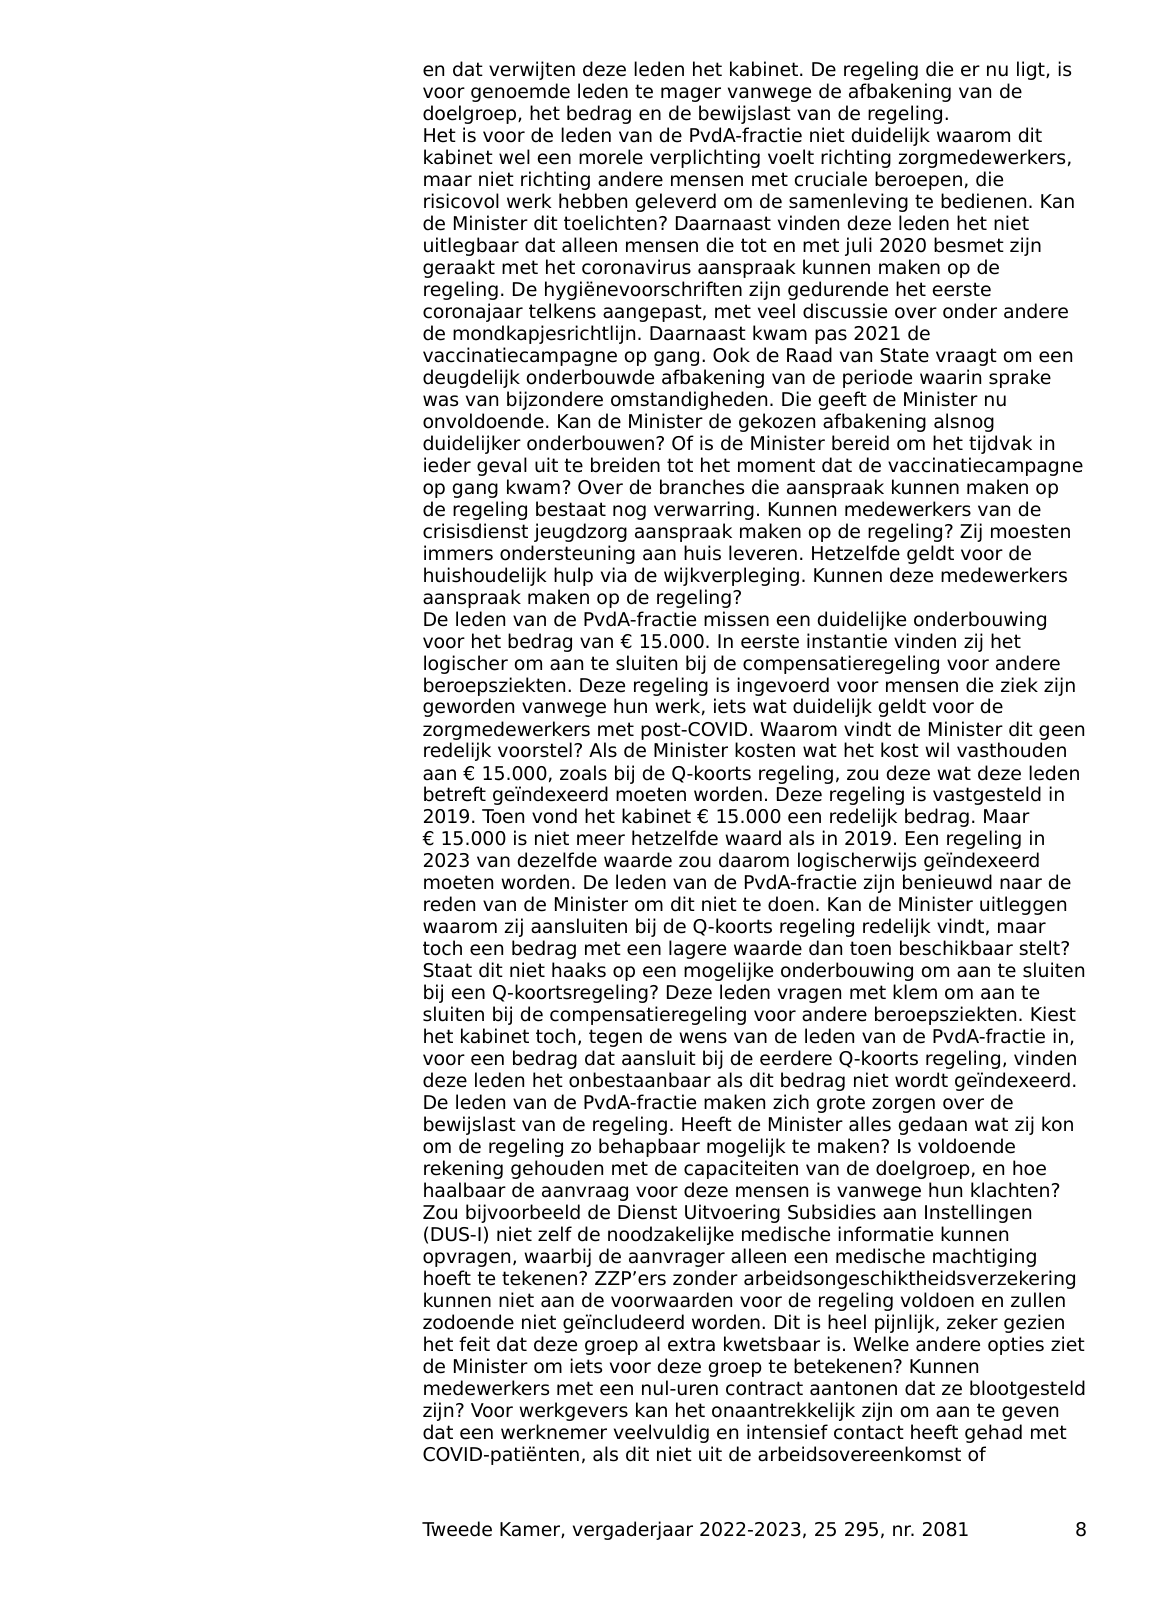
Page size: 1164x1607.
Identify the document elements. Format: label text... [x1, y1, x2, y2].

text Het is voor de leden van de PvdA-fractie niet duidelijk waarom dit kabinet wel een morele verplichting voelt richting zorgmedewerkers, maar niet richting andere mensen met cruciale beroepen, die risicovol werk hebben geleverd om de samenleving te bedienen. Kan de Minister dit toelichten? Daarnaast vinden deze leden het niet uitlegbaar dat alleen mensen die tot en met juli 2020 besmet zijn geraakt met het coronavirus aanspraak kunnen maken op de regeling. De hygiënevoorschriften zijn gedurende het eerste coronajaar telkens aangepast, met veel discussie over onder andere de mondkapjesrichtlijn. Daarnaast kwam pas 2021 de vaccinatiecampagne op gang. Ook de Raad van State vraagt om een deugdelijk onderbouwde afbakening van de periode waarin sprake was van bijzondere omstandigheden. Die geeft de Minister nu onvoldoende. Kan de Minister de gekozen afbakening alsnog duidelijker onderbouwen? Of is de Minister bereid om het tijdvak in ieder geval uit te breiden tot het moment dat de vaccinatiecampagne op gang kwam? Over de branches die aanspraak kunnen maken op de regeling bestaat nog verwarring. Kunnen medewerkers van de crisisdienst jeugdzorg aanspraak maken op de regeling? Zij moesten immers ondersteuning aan huis leveren. Hetzelfde geldt voor de huishoudelijk hulp via de wijkverpleging. Kunnen deze medewerkers aanspraak maken op de regeling? [422, 125, 1087, 608]
text De leden van de PvdA-fractie missen een duidelijke onderbouwing voor het bedrag van € 15.000. In eerste instantie vinden zij het logischer om aan te sluiten bij de compensatieregeling voor andere beroepsziekten. Deze regeling is ingevoerd voor mensen die ziek zijn geworden vanwege hun werk, iets wat duidelijk geldt voor de zorgmedewerkers met post-COVID. Waarom vindt de Minister dit geen redelijk voorstel? Als de Minister kosten wat het kost wil vasthouden aan € 15.000, zoals bij de Q-koorts regeling, zou deze wat deze leden betreft geïndexeerd moeten worden. Deze regeling is vastgesteld in 2019. Toen vond het kabinet € 15.000 een redelijk bedrag. Maar € 15.000 is niet meer hetzelfde waard als in 2019. Een regeling in 2023 van dezelfde waarde zou daarom logischerwijs geïndexeerd moeten worden. De leden van de PvdA-fractie zijn benieuwd naar de reden van de Minister om dit niet te doen. Kan de Minister uitleggen waarom zij aansluiten bij de Q-koorts regeling redelijk vindt, maar toch een bedrag met een lagere waarde dan toen beschikbaar stelt? Staat dit niet haaks op een mogelijke onderbouwing om aan te sluiten bij een Q-koortsregeling? Deze leden vragen met klem om aan te sluiten bij de compensatieregeling voor andere beroepsziekten. Kiest het kabinet toch, tegen de wens van de leden van de PvdA-fractie in, voor een bedrag dat aansluit bij de eerdere Q-koorts regeling, vinden deze leden het onbestaanbaar als dit bedrag niet wordt geïndexeerd. [422, 608, 1087, 1092]
text De leden van de PvdA-fractie maken zich grote zorgen over de bewijslast van de regeling. Heeft de Minister alles gedaan wat zij kon om de regeling zo behapbaar mogelijk te maken? Is voldoende rekening gehouden met de capaciteiten van de doelgroep, en hoe haalbaar de aanvraag voor deze mensen is vanwege hun klachten? Zou bijvoorbeeld de Dienst Uitvoering Subsidies aan Instellingen (DUS-I) niet zelf de noodzakelijke medische informatie kunnen opvragen, waarbij de aanvrager alleen een medische machtiging hoeft te tekenen? ZZP’ers zonder arbeidsongeschiktheidsverzekering kunnen niet aan de voorwaarden voor de regeling voldoen en zullen zodoende niet geïncludeerd worden. Dit is heel pijnlijk, zeker gezien het feit dat deze groep al extra kwetsbaar is. Welke andere opties ziet de Minister om iets voor deze groep te betekenen? Kunnen medewerkers met een nul-uren contract aantonen dat ze blootgesteld zijn? Voor werkgevers kan het onaantrekkelijk zijn om aan te geven dat een werknemer veelvuldig en intensief contact heeft gehad met COVID-patiënten, als dit niet uit de arbeidsovereenkomst of [422, 1092, 1087, 1466]
text en dat verwijten deze leden het kabinet. De regeling die er nu ligt, is voor genoemde leden te mager vanwege de afbakening van de doelgroep, het bedrag en de bewijslast van de regeling. [422, 59, 1087, 125]
